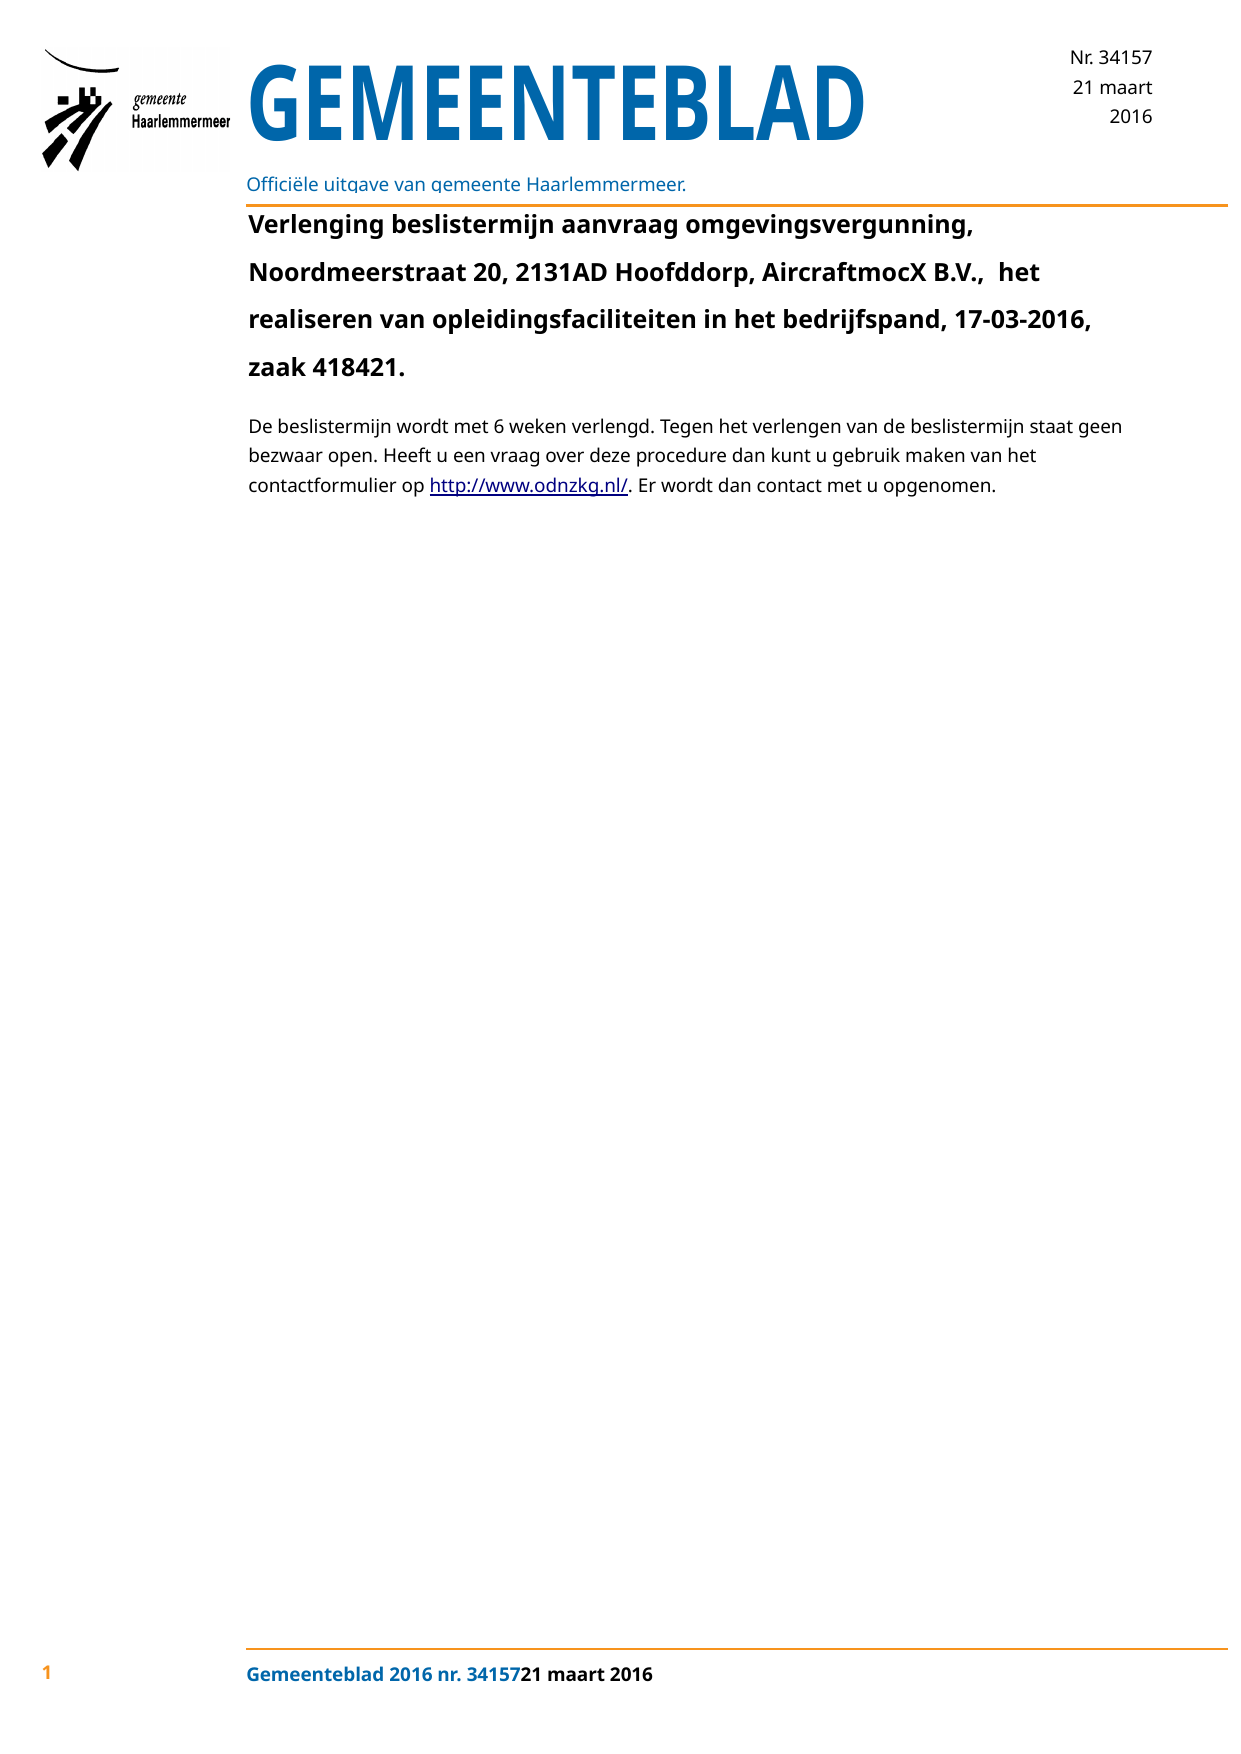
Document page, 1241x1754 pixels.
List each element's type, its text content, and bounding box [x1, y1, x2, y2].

text Verlenging beslistermijn aanvraag omgevingsvergunning, Noordmeerstraat 20, 2131AD Hoofddorp, AircraftmocX B.V., het realiseren van opleidingsfaciliteiten in het bedrijfspand, 17-03-2016, zaak 418421. [248, 207, 1152, 384]
picture [41, 47, 231, 172]
text De beslistermijn wordt met 6 weken verlengd. Tegen het verlengen van de beslistermijn staat geen bezwaar open. Heeft u een vraag over deze procedure dan kunt u gebruik maken van het contactformulier op http://www.odnzkg.nl/. Er wordt dan contact met u opgenomen. [248, 413, 1152, 498]
